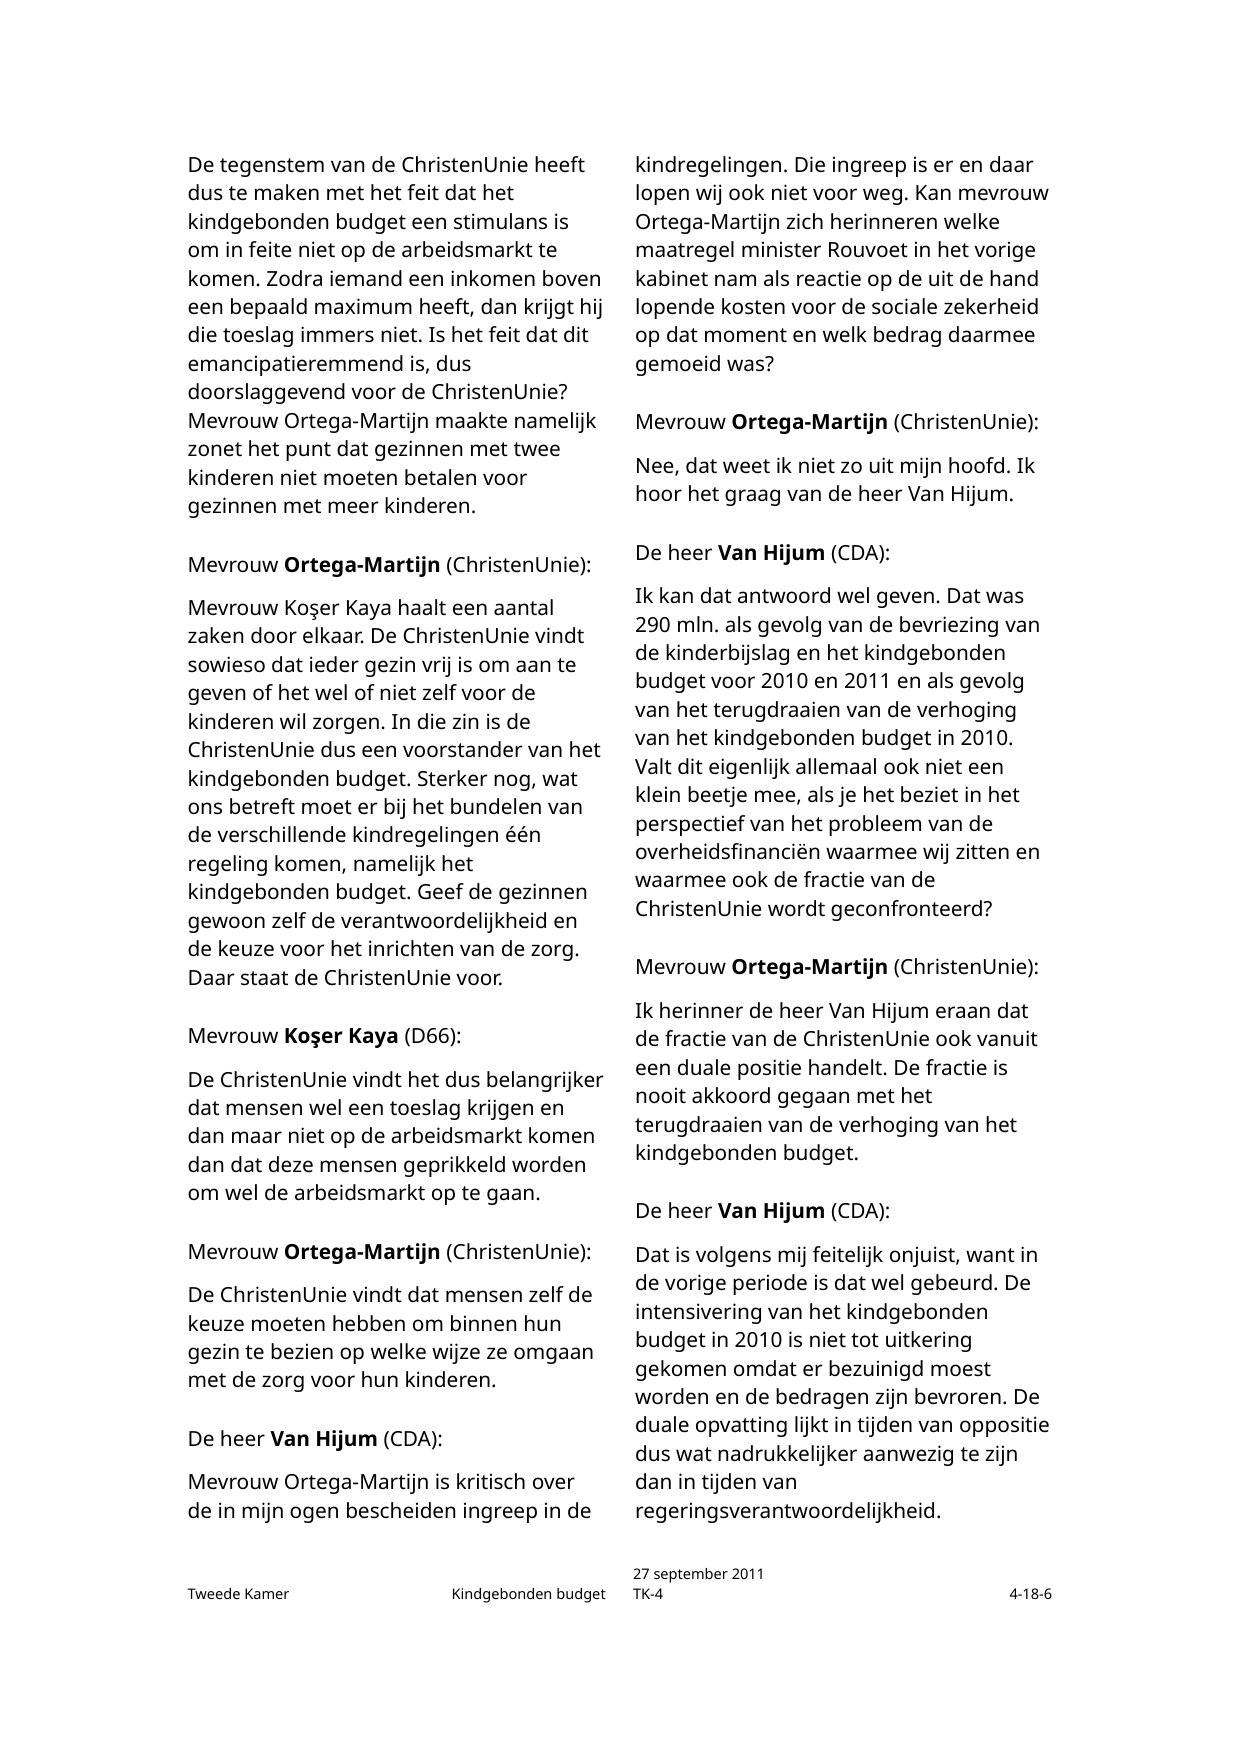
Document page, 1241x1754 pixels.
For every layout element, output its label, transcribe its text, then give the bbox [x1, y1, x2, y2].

text De ChristenUnie vindt dat mensen zelf de keuze moeten hebben om binnen hun gezin te bezien op welke wijze ze omgaan met de zorg voor hun kinderen. [187, 1280, 605, 1394]
text Mevrouw Koşer Kaya haalt een aantal zaken door elkaar. De ChristenUnie vindt sowieso dat ieder gezin vrij is om aan te geven of het wel of niet zelf voor de kinderen wil zorgen. In die zin is de ChristenUnie dus een voorstander van het kindgebonden budget. Sterker nog, wat ons betreft moet er bij het bundelen van de verschillende kindregelingen één regeling komen, namelijk het kindgebonden budget. Geef de gezinnen gewoon zelf de verantwoordelijkheid en de keuze voor het inrichten van de zorg. Daar staat de ChristenUnie voor. [187, 593, 605, 991]
text kindregelingen. Die ingreep is er en daar lopen wij ook niet voor weg. Kan mevrouw Ortega-Martijn zich herinneren welke maatregel minister Rouvoet in het vorige kabinet nam als reactie op de uit de hand lopende kosten voor de sociale zekerheid op dat moment en welk bedrag daarmee gemoeid was? [635, 150, 1053, 377]
text Mevrouw Ortega-Martijn (ChristenUnie): [635, 952, 1053, 981]
text De tegenstem van de ChristenUnie heeft dus te maken met het feit dat het kindgebonden budget een stimulans is om in feite niet op de arbeidsmarkt te komen. Zodra iemand een inkomen boven een bepaald maximum heeft, dan krijgt hij die toeslag immers niet. Is het feit dat dit emancipatieremmend is, dus doorslaggevend voor de ChristenUnie? Mevrouw Ortega-Martijn maakte namelijk zonet het punt dat gezinnen met twee kinderen niet moeten betalen voor gezinnen met meer kinderen. [187, 150, 605, 520]
text Ik kan dat antwoord wel geven. Dat was 290 mln. als gevolg van de bevriezing van de kinderbijslag en het kindgebonden budget voor 2010 en 2011 en als gevolg van het terugdraaien van de verhoging van het kindgebonden budget in 2010. Valt dit eigenlijk allemaal ook niet een klein beetje mee, als je het beziet in het perspectief van het probleem van de overheidsfinanciën waarmee wij zitten en waarmee ook de fractie van de ChristenUnie wordt geconfronteerd? [635, 581, 1053, 922]
text Mevrouw Ortega-Martijn (ChristenUnie): [187, 550, 605, 578]
text Nee, dat weet ik niet zo uit mijn hoofd. Ik hoor het graag van de heer Van Hijum. [635, 451, 1053, 508]
text De heer Van Hijum (CDA): [635, 1197, 1053, 1225]
text Mevrouw Ortega-Martijn (ChristenUnie): [635, 407, 1053, 436]
text De heer Van Hijum (CDA): [187, 1424, 605, 1452]
text De heer Van Hijum (CDA): [635, 538, 1053, 566]
text Ik herinner de heer Van Hijum eraan dat de fractie van de ChristenUnie ook vanuit een duale positie handelt. De fractie is nooit akkoord gegaan met het terugdraaien van de verhoging van het kindgebonden budget. [635, 996, 1053, 1167]
text Dat is volgens mij feitelijk onjuist, want in de vorige periode is dat wel gebeurd. De intensivering van het kindgebonden budget in 2010 is niet tot uitkering gekomen omdat er bezuinigd moest worden en de bedragen zijn bevroren. De duale opvatting lijkt in tijden van oppositie dus wat nadrukkelijker aanwezig te zijn dan in tijden van regeringsverantwoordelijkheid. [635, 1240, 1053, 1524]
text Mevrouw Ortega-Martijn is kritisch over de in mijn ogen bescheiden ingreep in de [187, 1467, 605, 1524]
text De ChristenUnie vindt het dus belangrijker dat mensen wel een toeslag krijgen en dan maar niet op de arbeidsmarkt komen dan dat deze mensen geprikkeld worden om wel de arbeidsmarkt op te gaan. [187, 1065, 605, 1207]
text Mevrouw Koşer Kaya (D66): [187, 1021, 605, 1050]
text Mevrouw Ortega-Martijn (ChristenUnie): [187, 1237, 605, 1265]
